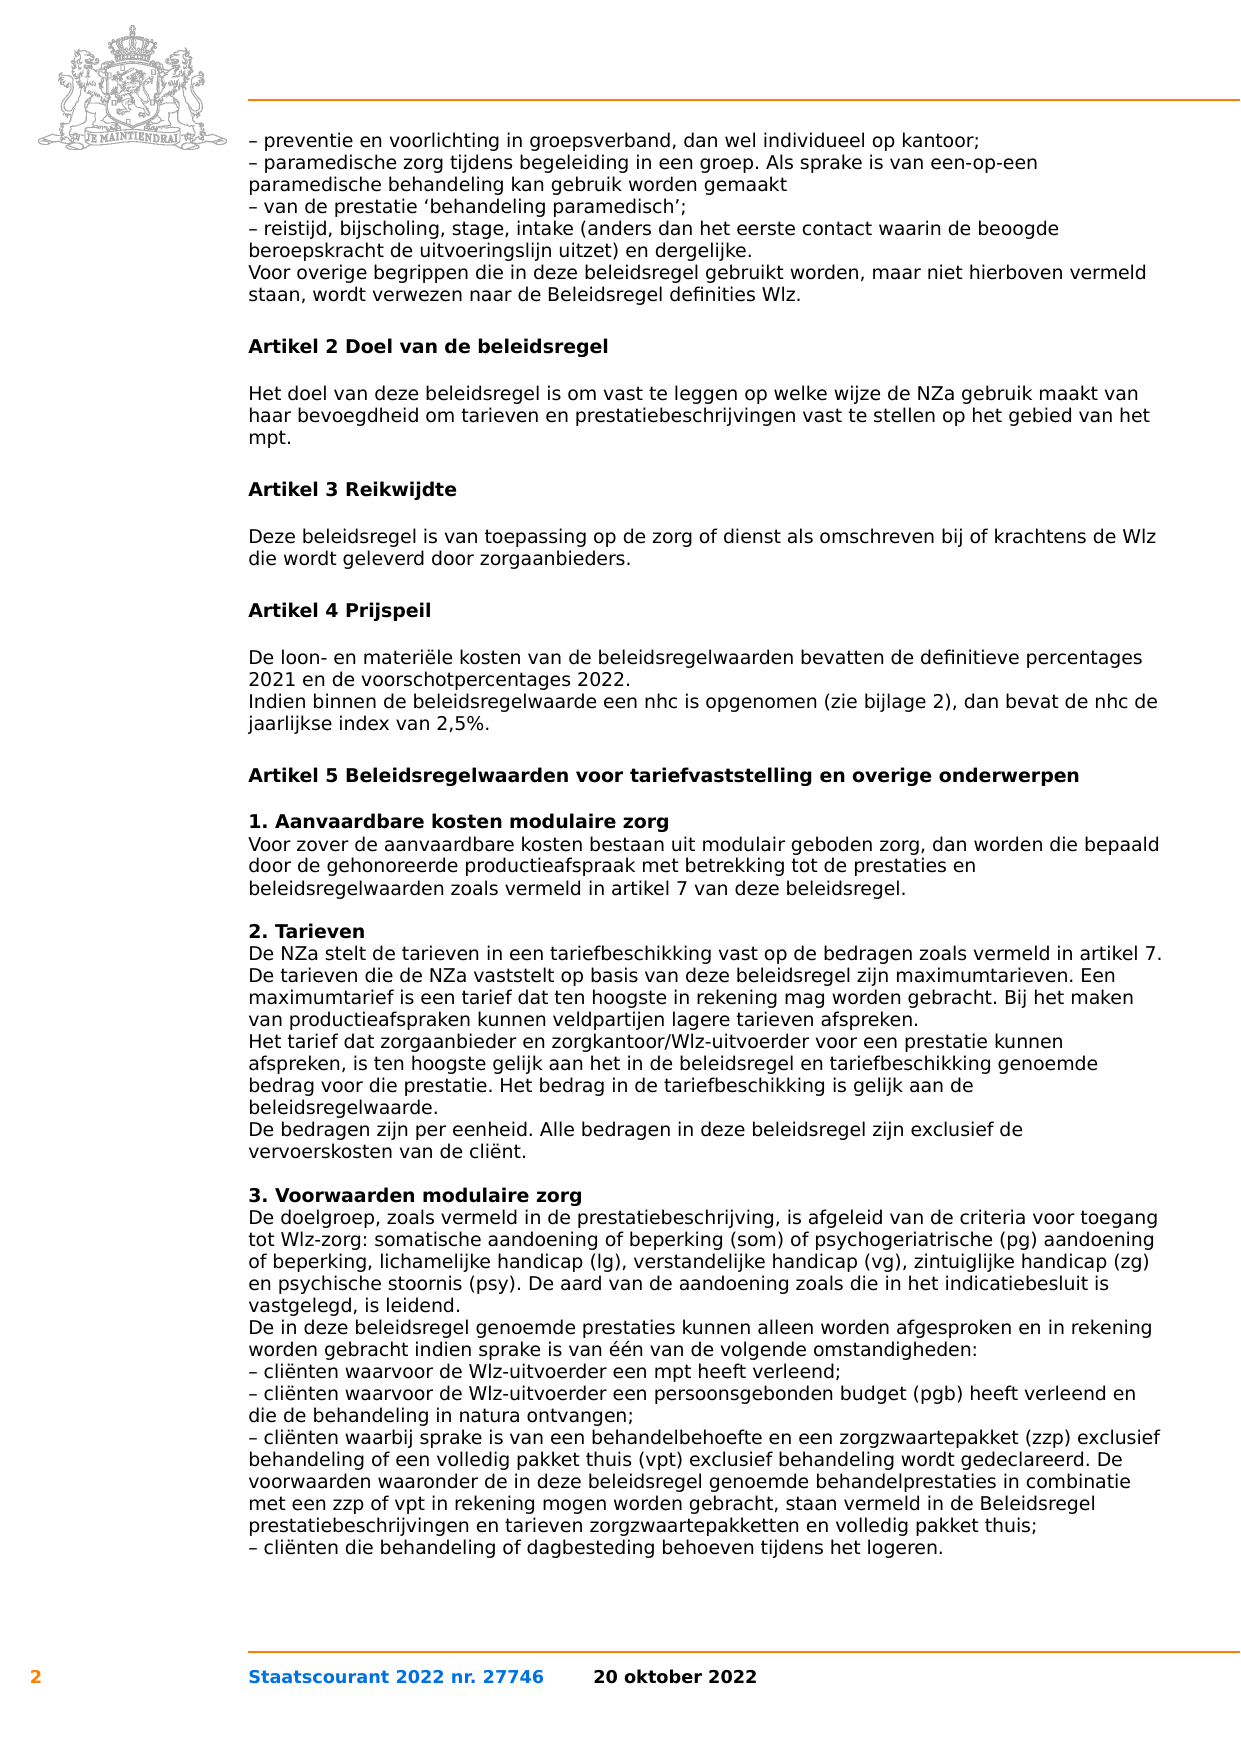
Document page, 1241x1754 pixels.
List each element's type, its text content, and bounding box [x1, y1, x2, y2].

text Het tarief dat zorgaanbieder en zorgkantoor/Wlz-uitvoerder voor een prestatie kunnen afspreken, is ten hoogste gelijk aan het in de beleidsregel en tariefbeschikking genoemde bedrag voor die prestatie. Het bedrag in de tariefbeschikking is gelijk aan de beleidsregelwaarde. [248, 1031, 1163, 1119]
text – van de prestatie ‘behandeling paramedisch’; [248, 196, 1163, 218]
subtitle Artikel 4 Prijspeil [248, 599, 1163, 622]
text – cliënten die behandeling of dagbesteding behoeven tijdens het logeren. [248, 1537, 1163, 1558]
subtitle Artikel 2 Doel van de beleidsregel [248, 336, 1163, 358]
subtitle 3. Voorwaarden modulaire zorg [248, 1185, 1163, 1207]
text Deze beleidsregel is van toepassing op de zorg of dienst als omschreven bij of krachtens de Wlz die wordt geleverd door zorgaanbieders. [248, 526, 1163, 569]
text De tarieven die de NZa vaststelt op basis van deze beleidsregel zijn maximumtarieven. Een maximumtarief is een tarief dat ten hoogste in rekening mag worden gebracht. Bij het maken van productieafspraken kunnen veldpartijen lagere tarieven afspreken. [248, 965, 1163, 1031]
text Voor zover de aanvaardbare kosten bestaan uit modulair geboden zorg, dan worden die bepaald door de gehonoreerde productieafspraak met betrekking tot de prestaties en beleidsregelwaarden zoals vermeld in artikel 7 van deze beleidsregel. [248, 833, 1163, 899]
text – paramedische zorg tijdens begeleiding in een groep. Als sprake is van een-op-een paramedische behandeling kan gebruik worden gemaakt [248, 152, 1163, 196]
subtitle 1. Aanvaardbare kosten modulaire zorg [248, 811, 1163, 833]
text – preventie en voorlichting in groepsverband, dan wel individueel op kantoor; [248, 130, 1163, 152]
text Het doel van deze beleidsregel is om vast te leggen op welke wijze de NZa gebruik maakt van haar bevoegdheid om tarieven en prestatiebeschrijvingen vast te stellen op het gebied van het mpt. [248, 383, 1163, 449]
text De doelgroep, zoals vermeld in de prestatiebeschrijving, is afgeleid van de criteria voor toegang tot Wlz-zorg: somatische aandoening of beperking (som) of psychogeriatrische (pg) aandoening of beperking, lichamelijke handicap (lg), verstandelijke handicap (vg), zintuiglijke handicap (zg) en psychische stoornis (psy). De aard van de aandoening zoals die in het indicatiebesluit is vastgelegd, is leidend. [248, 1207, 1163, 1317]
text De bedragen zijn per eenheid. Alle bedragen in deze beleidsregel zijn exclusief de vervoerskosten van de cliënt. [248, 1119, 1163, 1163]
subtitle Artikel 3 Reikwijdte [248, 479, 1163, 501]
text – cliënten waarvoor de Wlz-uitvoerder een mpt heeft verleend; [248, 1361, 1163, 1383]
text – cliënten waarbij sprake is van een behandelbehoefte en een zorgzwaartepakket (zzp) exclusief behandeling of een volledig pakket thuis (vpt) exclusief behandeling wordt gedeclareerd. De voorwaarden waaronder de in deze beleidsregel genoemde behandelprestaties in combinatie met een zzp of vpt in rekening mogen worden gebracht, staan vermeld in de Beleidsregel prestatiebeschrijvingen en tarieven zorgzwaartepakketten en volledig pakket thuis; [248, 1427, 1163, 1537]
subtitle 2. Tarieven [248, 921, 1163, 943]
text – reistijd, bijscholing, stage, intake (anders dan het eerste contact waarin de beoogde beroepskracht de uitvoeringslijn uitzet) en dergelijke. [248, 218, 1163, 262]
text – cliënten waarvoor de Wlz-uitvoerder een persoonsgebonden budget (pgb) heeft verleend en die de behandeling in natura ontvangen; [248, 1383, 1163, 1427]
subtitle Artikel 5 Beleidsregelwaarden voor tariefvaststelling en overige onderwerpen [248, 764, 1163, 786]
text De loon- en materiële kosten van de beleidsregelwaarden bevatten de definitieve percentages 2021 en de voorschotpercentages 2022. [248, 647, 1163, 691]
text De in deze beleidsregel genoemde prestaties kunnen alleen worden afgesproken en in rekening worden gebracht indien sprake is van één van de volgende omstandigheden: [248, 1317, 1163, 1361]
text Indien binnen de beleidsregelwaarde een nhc is opgenomen (zie bijlage 2), dan bevat de nhc de jaarlijkse index van 2,5%. [248, 691, 1163, 734]
text De NZa stelt de tarieven in een tariefbeschikking vast op de bedragen zoals vermeld in artikel 7. [248, 943, 1163, 965]
text Voor overige begrippen die in deze beleidsregel gebruikt worden, maar niet hierboven vermeld staan, wordt verwezen naar de Beleidsregel definities Wlz. [248, 262, 1163, 306]
picture [38, 25, 227, 150]
